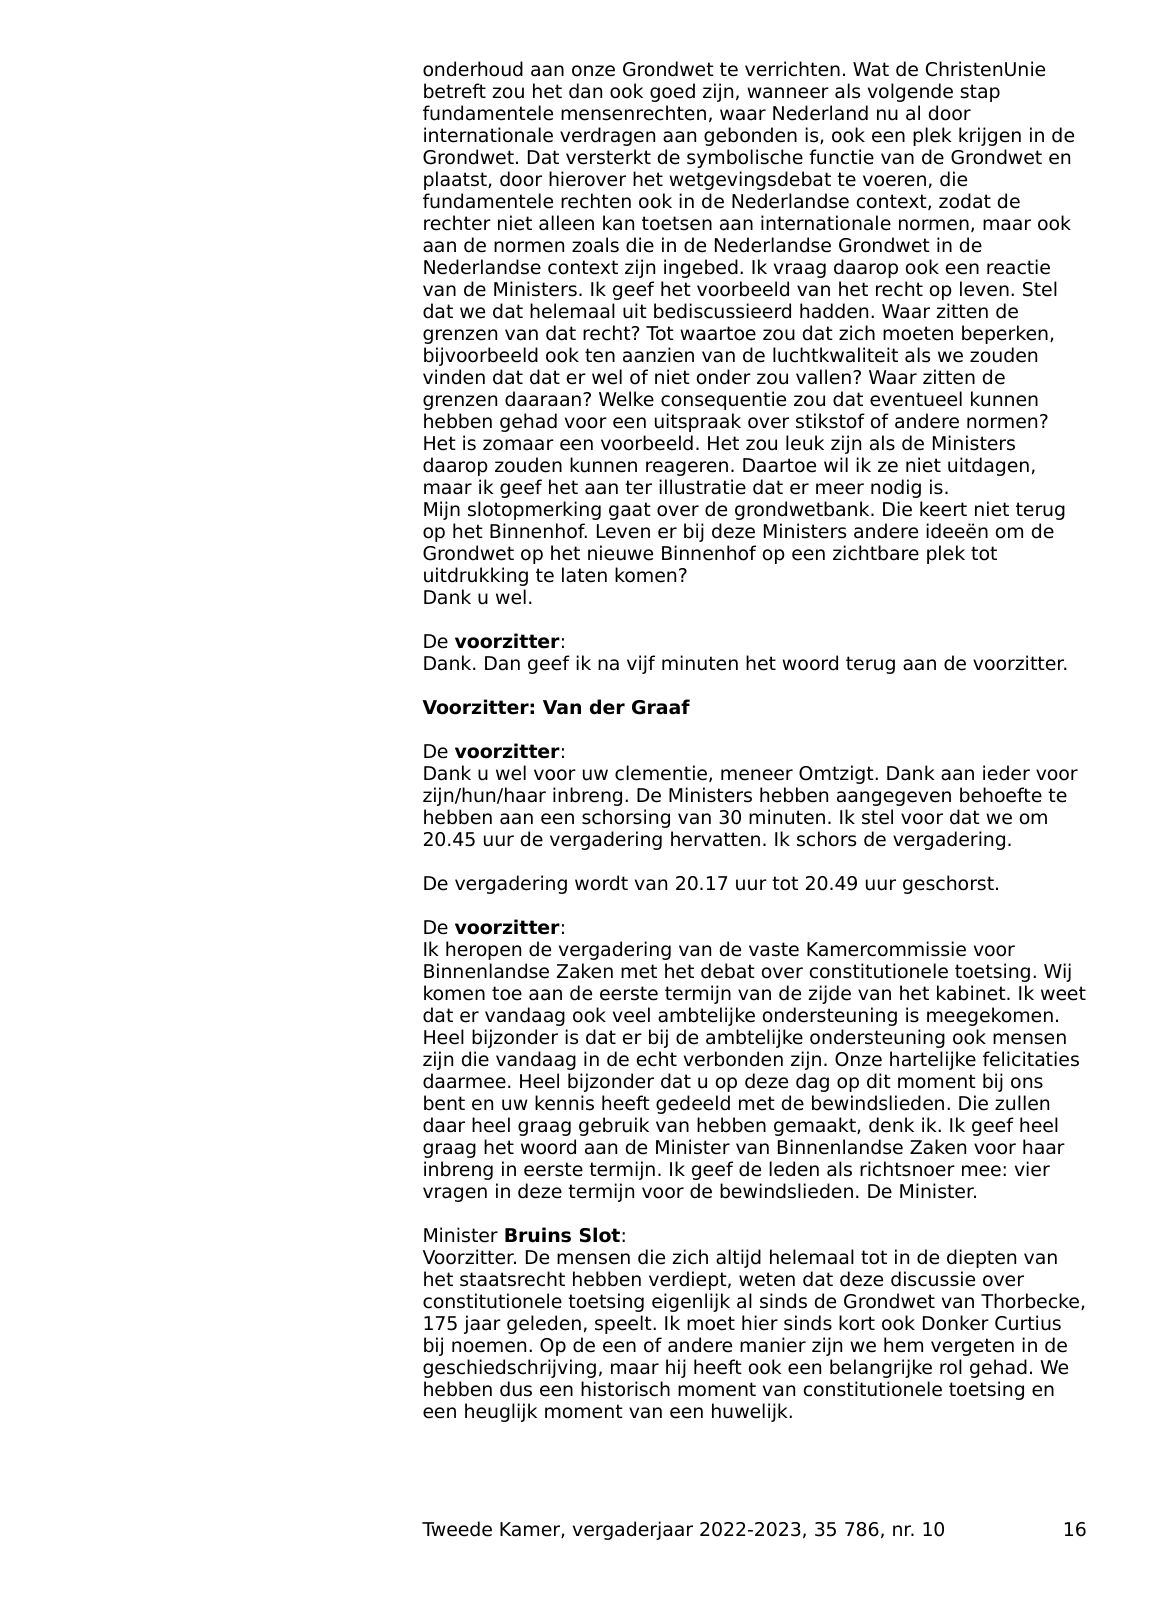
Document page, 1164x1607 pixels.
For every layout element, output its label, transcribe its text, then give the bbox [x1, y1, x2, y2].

text Mijn slotopmerking gaat over de grondwetbank. Die keert niet terug op het Binnenhof. Leven er bij deze Ministers andere ideeën om de Grondwet op het nieuwe Binnenhof op een zichtbare plek tot uitdrukking te laten komen? [422, 499, 1087, 587]
text Minister Bruins Slot: [422, 1225, 1087, 1247]
text Ik heropen de vergadering van de vaste Kamercommissie voor Binnenlandse Zaken met het debat over constitutionele toetsing. Wij komen toe aan de eerste termijn van de zijde van het kabinet. Ik weet dat er vandaag ook veel ambtelijke ondersteuning is meegekomen. Heel bijzonder is dat er bij de ambtelijke ondersteuning ook mensen zijn die vandaag in de echt verbonden zijn. Onze hartelijke felicitaties daarmee. Heel bijzonder dat u op deze dag op dit moment bij ons bent en uw kennis heeft gedeeld met de bewindslieden. Die zullen daar heel graag gebruik van hebben gemaakt, denk ik. Ik geef heel graag het woord aan de Minister van Binnenlandse Zaken voor haar inbreng in eerste termijn. Ik geef de leden als richtsnoer mee: vier vragen in deze termijn voor de bewindslieden. De Minister. [422, 939, 1087, 1203]
text De vergadering wordt van 20.17 uur tot 20.49 uur geschorst. [422, 873, 1087, 895]
text Voorzitter. De mensen die zich altijd helemaal tot in de diepten van het staatsrecht hebben verdiept, weten dat deze discussie over constitutionele toetsing eigenlijk al sinds de Grondwet van Thorbecke, 175 jaar geleden, speelt. Ik moet hier sinds kort ook Donker Curtius bij noemen. Op de een of andere manier zijn we hem vergeten in de geschiedschrijving, maar hij heeft ook een belangrijke rol gehad. We hebben dus een historisch moment van constitutionele toetsing en een heuglijk moment van een huwelijk. [422, 1247, 1087, 1423]
text Dank. Dan geef ik na vijf minuten het woord terug aan de voorzitter. [422, 653, 1087, 675]
text De voorzitter: [422, 741, 1087, 763]
text De voorzitter: [422, 631, 1087, 653]
text De voorzitter: [422, 917, 1087, 939]
subtitle Voorzitter: Van der Graaf [422, 697, 1087, 719]
text Dank u wel. [422, 587, 1087, 608]
text Dank u wel voor uw clementie, meneer Omtzigt. Dank aan ieder voor zijn/hun/haar inbreng. De Ministers hebben aangegeven behoefte te hebben aan een schorsing van 30 minuten. Ik stel voor dat we om 20.45 uur de vergadering hervatten. Ik schors de vergadering. [422, 763, 1087, 851]
text onderhoud aan onze Grondwet te verrichten. Wat de ChristenUnie betreft zou het dan ook goed zijn, wanneer als volgende stap fundamentele mensenrechten, waar Nederland nu al door internationale verdragen aan gebonden is, ook een plek krijgen in de Grondwet. Dat versterkt de symbolische functie van de Grondwet en plaatst, door hierover het wetgevingsdebat te voeren, die fundamentele rechten ook in de Nederlandse context, zodat de rechter niet alleen kan toetsen aan internationale normen, maar ook aan de normen zoals die in de Nederlandse Grondwet in de Nederlandse context zijn ingebed. Ik vraag daarop ook een reactie van de Ministers. Ik geef het voorbeeld van het recht op leven. Stel dat we dat helemaal uit bediscussieerd hadden. Waar zitten de grenzen van dat recht? Tot waartoe zou dat zich moeten beperken, bijvoorbeeld ook ten aanzien van de luchtkwaliteit als we zouden vinden dat dat er wel of niet onder zou vallen? Waar zitten de grenzen daaraan? Welke consequentie zou dat eventueel kunnen hebben gehad voor een uitspraak over stikstof of andere normen? Het is zomaar een voorbeeld. Het zou leuk zijn als de Ministers daarop zouden kunnen reageren. Daartoe wil ik ze niet uitdagen, maar ik geef het aan ter illustratie dat er meer nodig is. [422, 59, 1087, 499]
